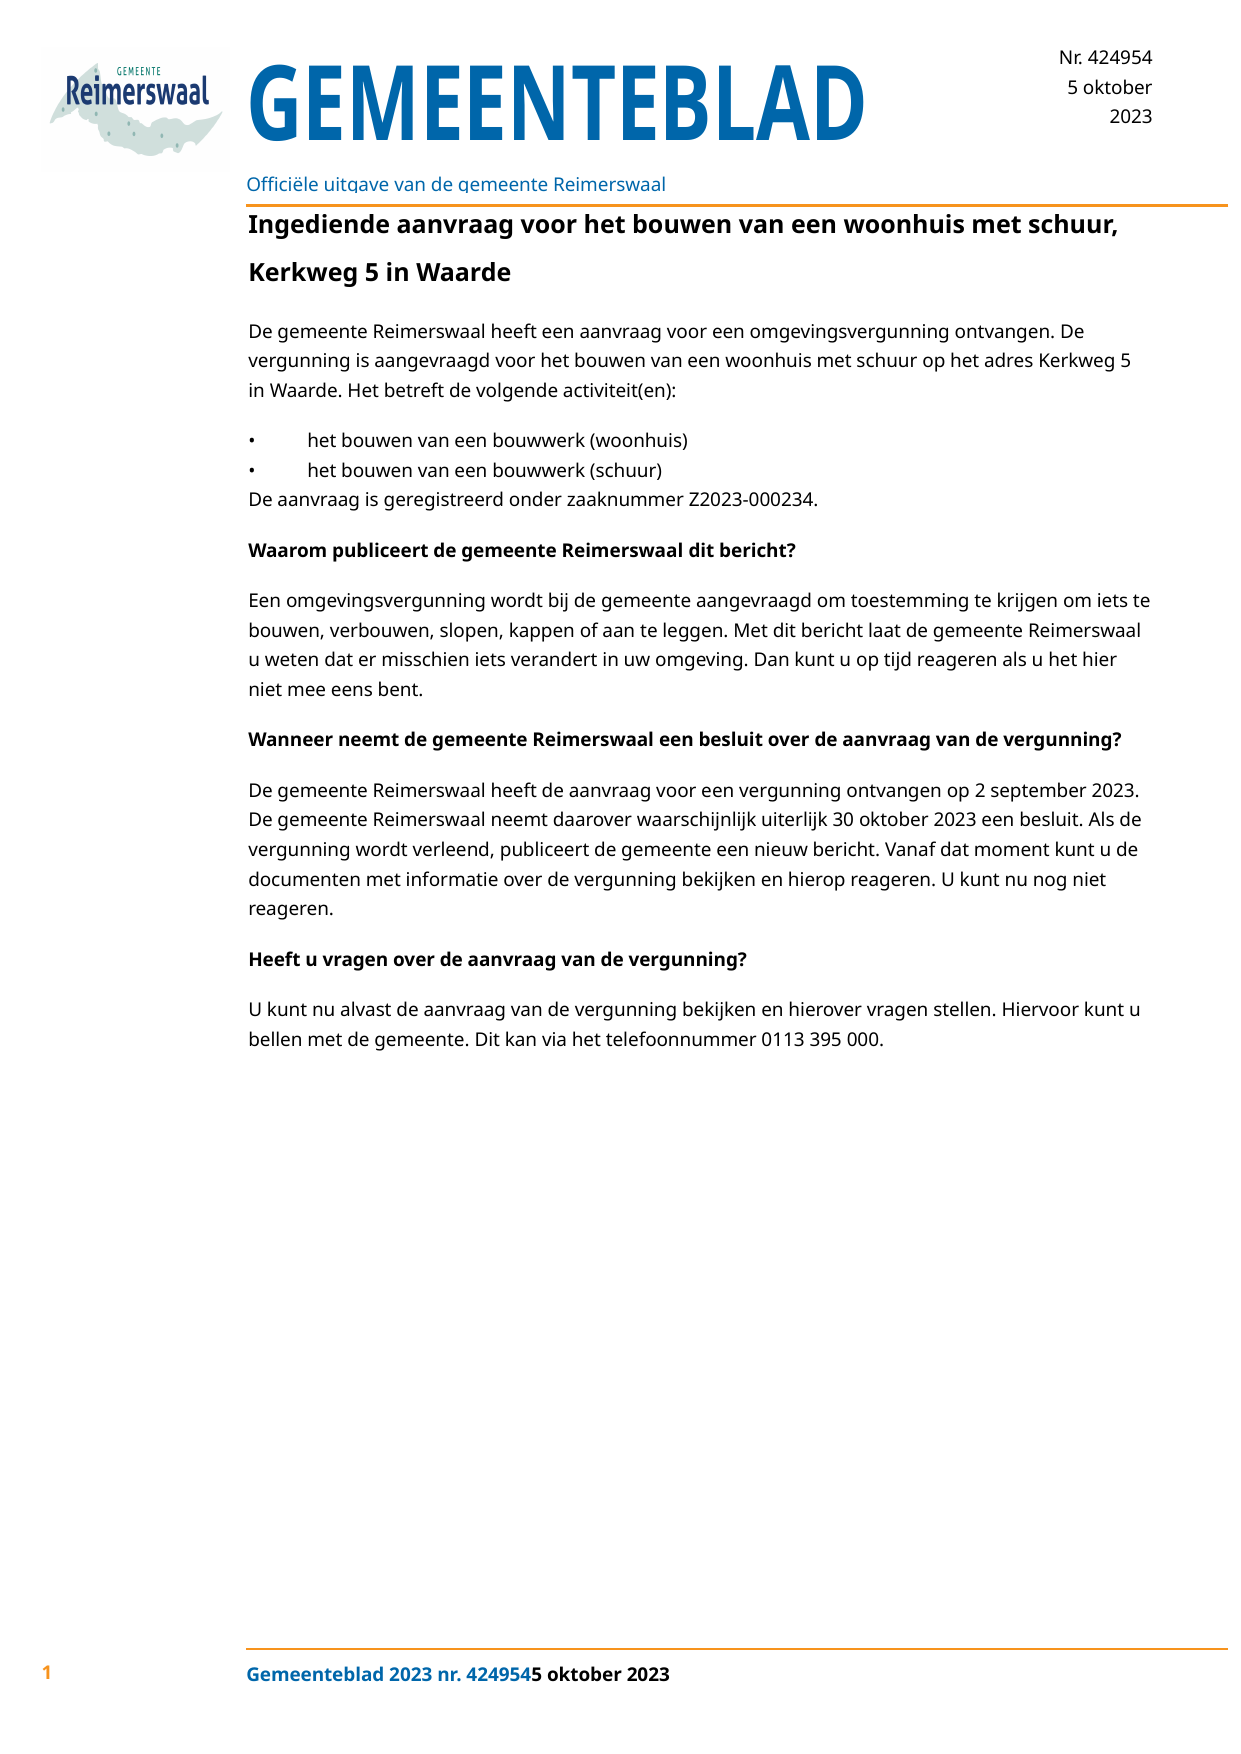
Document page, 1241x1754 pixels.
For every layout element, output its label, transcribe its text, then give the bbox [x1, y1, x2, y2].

text De aanvraag is geregistreerd onder zaaknummer Z2023-000234. [248, 487, 1152, 512]
text Een omgevingsvergunning wordt bij de gemeente aangevraagd om toestemming te krijgen om iets te bouwen, verbouwen, slopen, kappen of aan te leggen. Met dit bericht laat de gemeente Reimerswaal u weten dat er misschien iets verandert in uw omgeving. Dan kunt u op tijd reageren als u het hier niet mee eens bent. [248, 587, 1152, 702]
text Wanneer neemt de gemeente Reimerswaal een besluit over de aanvraag van de vergunning? [248, 727, 1152, 752]
picture [41, 47, 231, 172]
text U kunt nu alvast de aanvraag van de vergunning bekijken en hierover vragen stellen. Hiervoor kunt u bellen met de gemeente. Dit kan via het telefoonnummer 0113 395 000. [248, 996, 1152, 1052]
text De gemeente Reimerswaal heeft een aanvraag voor een omgevingsvergunning ontvangen. De vergunning is aangevraagd voor het bouwen van een woonhuis met schuur op het adres Kerkweg 5 in Waarde. Het betreft de volgende activiteit(en): [248, 318, 1152, 403]
text De gemeente Reimerswaal heeft de aanvraag voor een vergunning ontvangen op 2 september 2023. De gemeente Reimerswaal neemt daarover waarschijnlijk uiterlijk 30 oktober 2023 een besluit. Als de vergunning wordt verleend, publiceert de gemeente een nieuw bericht. Vanaf dat moment kunt u de documenten met informatie over de vergunning bekijken en hierop reageren. U kunt nu nog niet reageren. [248, 777, 1152, 921]
text Waarom publiceert de gemeente Reimerswaal dit bericht? [248, 537, 1152, 563]
text Ingediende aanvraag voor het bouwen van een woonhuis met schuur, Kerkweg 5 in Waarde [248, 207, 1152, 288]
list het bouwen van een bouwwerk (woonhuis) [248, 427, 1152, 453]
list het bouwen van een bouwwerk (schuur) [248, 457, 1152, 483]
text Heeft u vragen over de aanvraag van de vergunning? [248, 946, 1152, 972]
